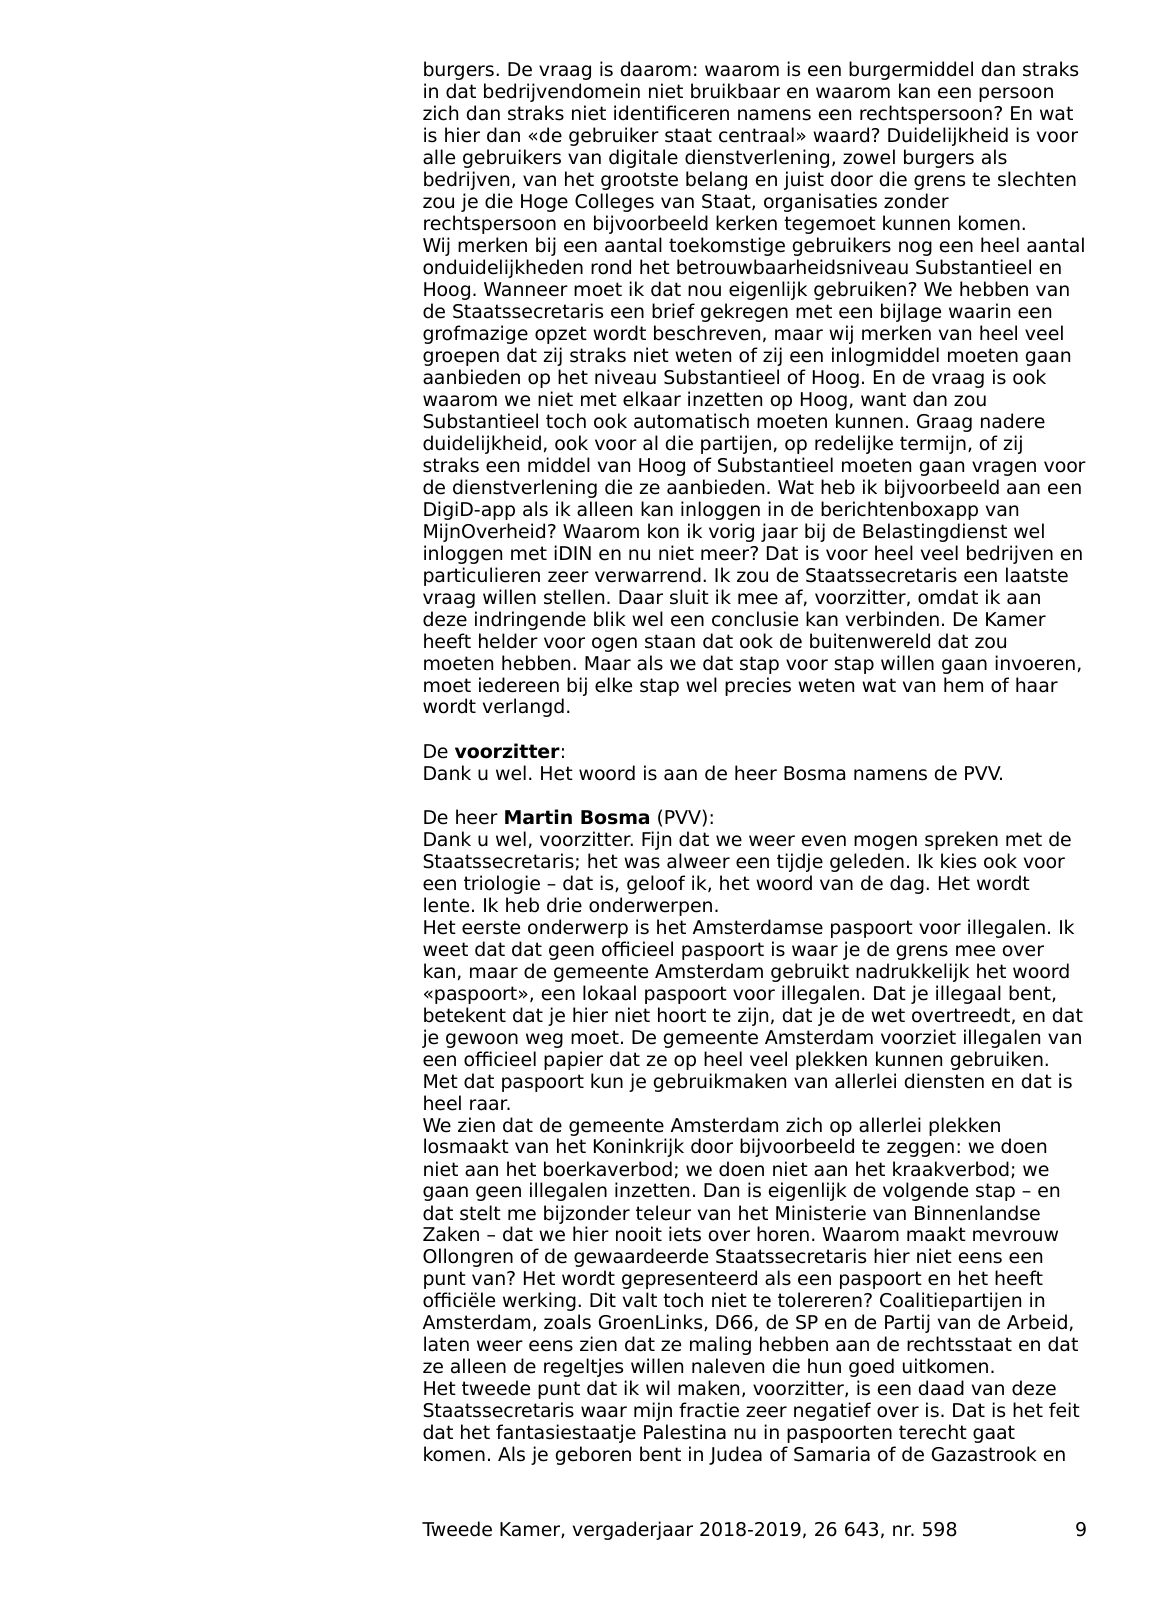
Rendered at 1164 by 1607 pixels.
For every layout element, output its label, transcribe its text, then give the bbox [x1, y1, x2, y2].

text De voorzitter: [422, 741, 1087, 763]
text Hoog. Wanneer moet ik dat nou eigenlijk gebruiken? We hebben van de Staatssecretaris een brief gekregen met een bijlage waarin een grofmazige opzet wordt beschreven, maar wij merken van heel veel groepen dat zij straks niet weten of zij een inlogmiddel moeten gaan aanbieden op het niveau Substantieel of Hoog. En de vraag is ook waarom we niet met elkaar inzetten op Hoog, want dan zou Substantieel toch ook automatisch moeten kunnen. Graag nadere duidelijkheid, ook voor al die partijen, op redelijke termijn, of zij straks een middel van Hoog of Substantieel moeten gaan vragen voor de dienstverlening die ze aanbieden. Wat heb ik bijvoorbeeld aan een DigiD-app als ik alleen kan inloggen in de berichtenboxapp van MijnOverheid? Waarom kon ik vorig jaar bij de Belastingdienst wel inloggen met iDIN en nu niet meer? Dat is voor heel veel bedrijven en particulieren zeer verwarrend. Ik zou de Staatssecretaris een laatste vraag willen stellen. Daar sluit ik mee af, voorzitter, omdat ik aan deze indringende blik wel een conclusie kan verbinden. De Kamer heeft helder voor ogen staan dat ook de buitenwereld dat zou moeten hebben. Maar als we dat stap voor stap willen gaan invoeren, moet iedereen bij elke stap wel precies weten wat van hem of haar wordt verlangd. [422, 279, 1087, 718]
text Het tweede punt dat ik wil maken, voorzitter, is een daad van deze Staatssecretaris waar mijn fractie zeer negatief over is. Dat is het feit dat het fantasiestaatje Palestina nu in paspoorten terecht gaat komen. Als je geboren bent in Judea of Samaria of de Gazastrook en [422, 1378, 1087, 1466]
text Dank u wel. Het woord is aan de heer Bosma namens de PVV. [422, 763, 1087, 784]
text We zien dat de gemeente Amsterdam zich op allerlei plekken losmaakt van het Koninkrijk door bijvoorbeeld te zeggen: we doen niet aan het boerkaverbod; we doen niet aan het kraakverbod; we gaan geen illegalen inzetten. Dan is eigenlijk de volgende stap – en dat stelt me bijzonder teleur van het Ministerie van Binnenlandse Zaken – dat we hier nooit iets over horen. Waarom maakt mevrouw Ollongren of de gewaardeerde Staatssecretaris hier niet eens een punt van? Het wordt gepresenteerd als een paspoort en het heeft officiële werking. Dit valt toch niet te tolereren? Coalitiepartijen in Amsterdam, zoals GroenLinks, D66, de SP en de Partij van de Arbeid, laten weer eens zien dat ze maling hebben aan de rechtsstaat en dat ze alleen de regeltjes willen naleven die hun goed uitkomen. [422, 1114, 1087, 1378]
text Het eerste onderwerp is het Amsterdamse paspoort voor illegalen. Ik weet dat dat geen officieel paspoort is waar je de grens mee over kan, maar de gemeente Amsterdam gebruikt nadrukkelijk het woord «paspoort», een lokaal paspoort voor illegalen. Dat je illegaal bent, betekent dat je hier niet hoort te zijn, dat je de wet overtreedt, en dat je gewoon weg moet. De gemeente Amsterdam voorziet illegalen van een officieel papier dat ze op heel veel plekken kunnen gebruiken. Met dat paspoort kun je gebruikmaken van allerlei diensten en dat is heel raar. [422, 917, 1087, 1114]
text Dank u wel, voorzitter. Fijn dat we weer even mogen spreken met de Staatssecretaris; het was alweer een tijdje geleden. Ik kies ook voor een triologie – dat is, geloof ik, het woord van de dag. Het wordt lente. Ik heb drie onderwerpen. [422, 829, 1087, 917]
text burgers. De vraag is daarom: waarom is een burgermiddel dan straks in dat bedrijvendomein niet bruikbaar en waarom kan een persoon zich dan straks niet identificeren namens een rechtspersoon? En wat is hier dan «de gebruiker staat centraal» waard? Duidelijkheid is voor alle gebruikers van digitale dienstverlening, zowel burgers als bedrijven, van het grootste belang en juist door die grens te slechten zou je die Hoge Colleges van Staat, organisaties zonder rechtspersoon en bijvoorbeeld kerken tegemoet kunnen komen. [422, 59, 1087, 235]
text De heer Martin Bosma (PVV): [422, 807, 1087, 829]
text Wij merken bij een aantal toekomstige gebruikers nog een heel aantal onduidelijkheden rond het betrouwbaarheidsniveau Substantieel en [422, 235, 1087, 279]
